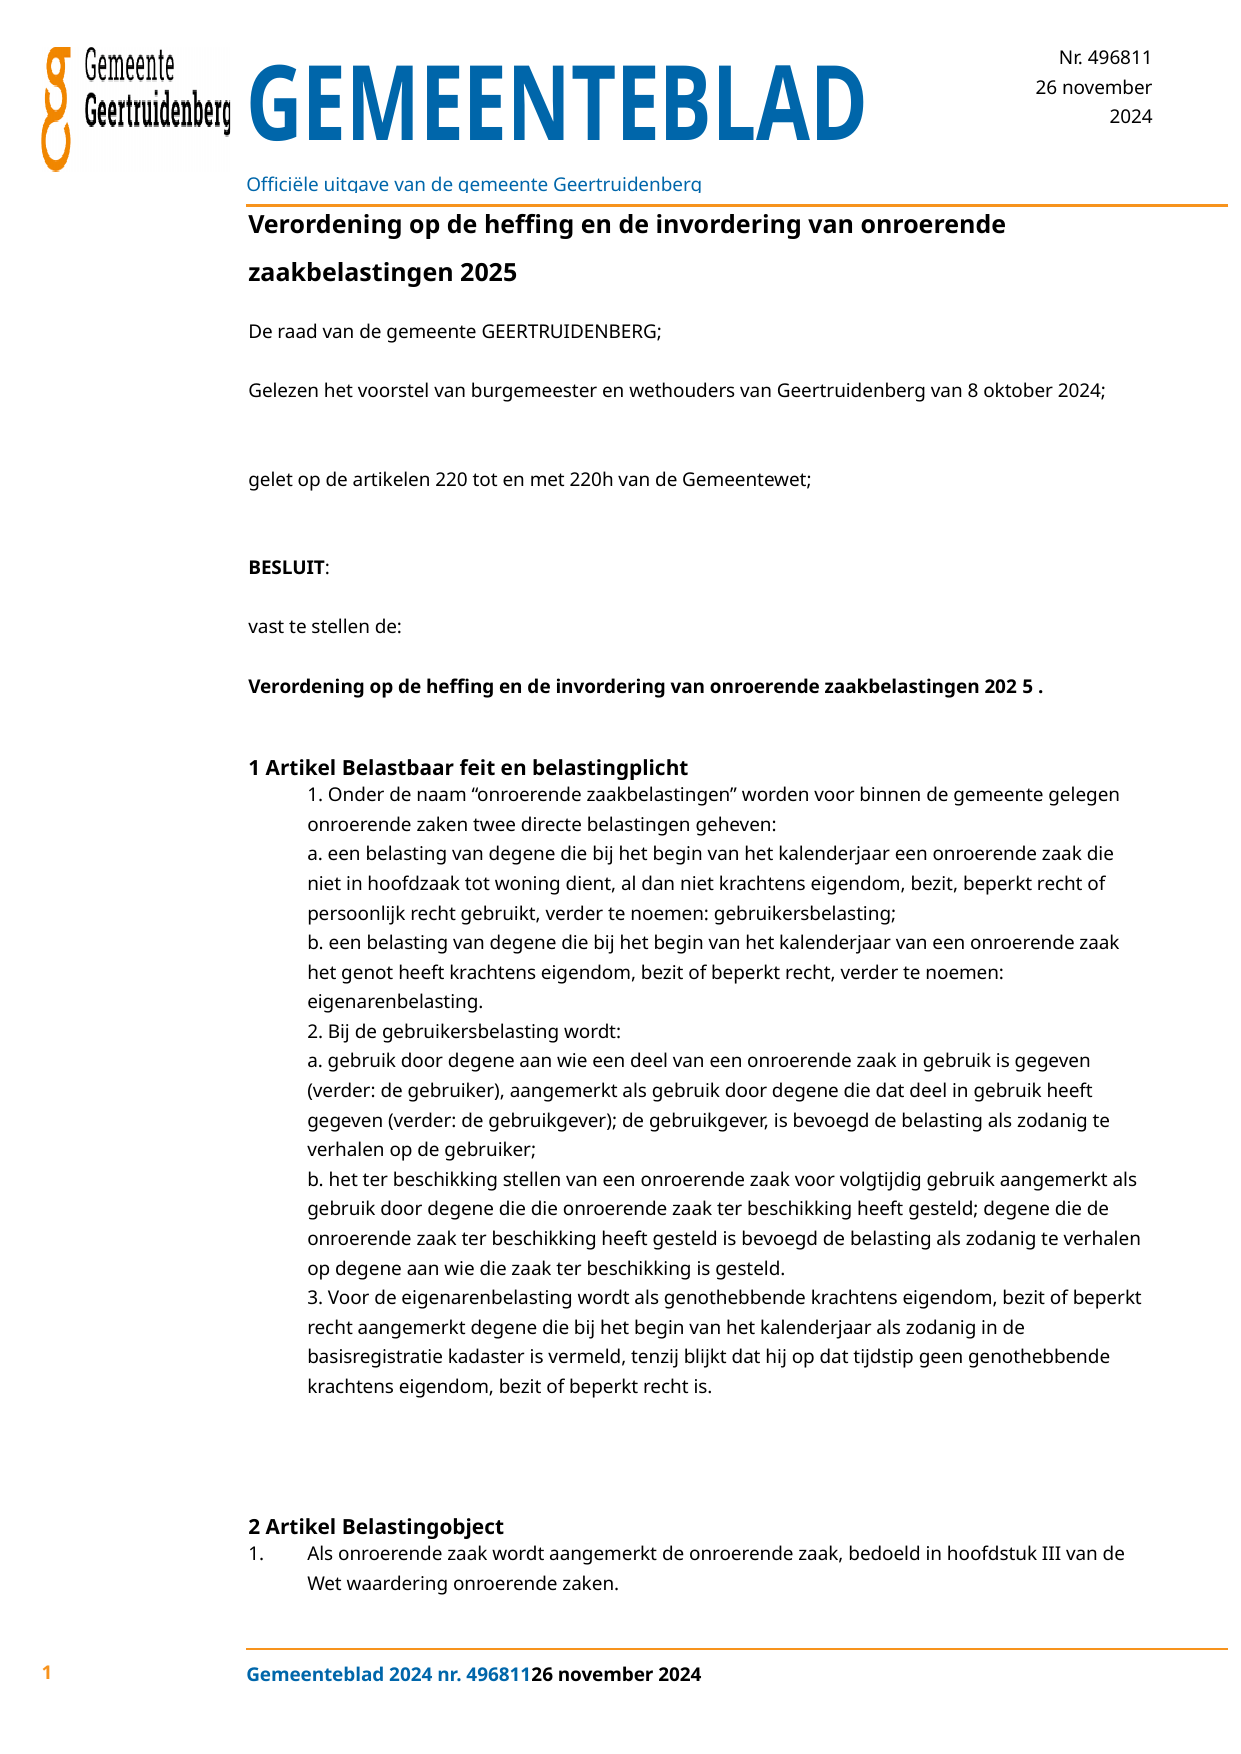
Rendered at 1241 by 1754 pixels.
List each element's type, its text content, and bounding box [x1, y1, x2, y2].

text De raad van de gemeente GEERTRUIDENBERG; [248, 318, 1152, 344]
text 2 Artikel Belastingobject [248, 1512, 1152, 1541]
text Verordening op de heffing en de invordering van onroerende zaakbelastingen 202 5 . [248, 673, 1152, 699]
list 3. Voor de eigenarenbelasting wordt als genothebbende krachtens eigendom, bezit of beperkt recht aangemerkt degene die bij het begin van het kalenderjaar als zodanig in de basisregistratie kadaster is vermeld, tenzij blijkt dat hij op dat tijdstip geen genothebbende krachtens eigendom, bezit of beperkt recht is. [248, 1284, 1152, 1399]
text Verordening op de heffing en de invordering van onroerende zaakbelastingen 2025 [248, 207, 1152, 288]
list Als onroerende zaak wordt aangemerkt de onroerende zaak, bedoeld in hoofdstuk III van de Wet waardering onroerende zaken. [248, 1541, 1152, 1596]
list b. het ter beschikking stellen van een onroerende zaak voor volgtijdig gebruik aangemerkt als gebruik door degene die die onroerende zaak ter beschikking heeft gesteld; degene die de onroerende zaak ter beschikking heeft gesteld is bevoegd de belasting als zodanig te verhalen op degene aan wie die zaak ter beschikking is gesteld. [248, 1166, 1152, 1280]
list b. een belasting van degene die bij het begin van het kalenderjaar van een onroerende zaak het genot heeft krachtens eigendom, bezit of beperkt recht, verder te noemen: eigenarenbelasting. [248, 929, 1152, 1014]
text 1 Artikel Belastbaar feit en belastingplicht [248, 753, 1152, 781]
text gelet op de artikelen 220 tot en met 220h van de Gemeentewet; [248, 466, 1152, 492]
list a. een belasting van degene die bij het begin van het kalenderjaar een onroerende zaak die niet in hoofdzaak tot woning dient, al dan niet krachtens eigendom, bezit, beperkt recht of persoonlijk recht gebruikt, verder te noemen: gebruikersbelasting; [248, 841, 1152, 925]
text vast te stellen de: [248, 614, 1152, 639]
list 1. Onder de naam “onroerende zaakbelastingen” worden voor binnen de gemeente gelegen onroerende zaken twee directe belastingen geheven: [248, 781, 1152, 837]
picture [41, 47, 231, 172]
text Gelezen het voorstel van burgemeester en wethouders van Geertruidenberg van 8 oktober 2024; [248, 377, 1152, 403]
list 2. Bij de gebruikersbelasting wordt: [248, 1018, 1152, 1044]
list a. gebruik door degene aan wie een deel van een onroerende zaak in gebruik is gegeven (verder: de gebruiker), aangemerkt als gebruik door degene die dat deel in gebruik heeft gegeven (verder: de gebruikgever); de gebruikgever, is bevoegd de belasting als zodanig te verhalen op de gebruiker; [248, 1048, 1152, 1162]
text BESLUIT: [248, 554, 1152, 580]
